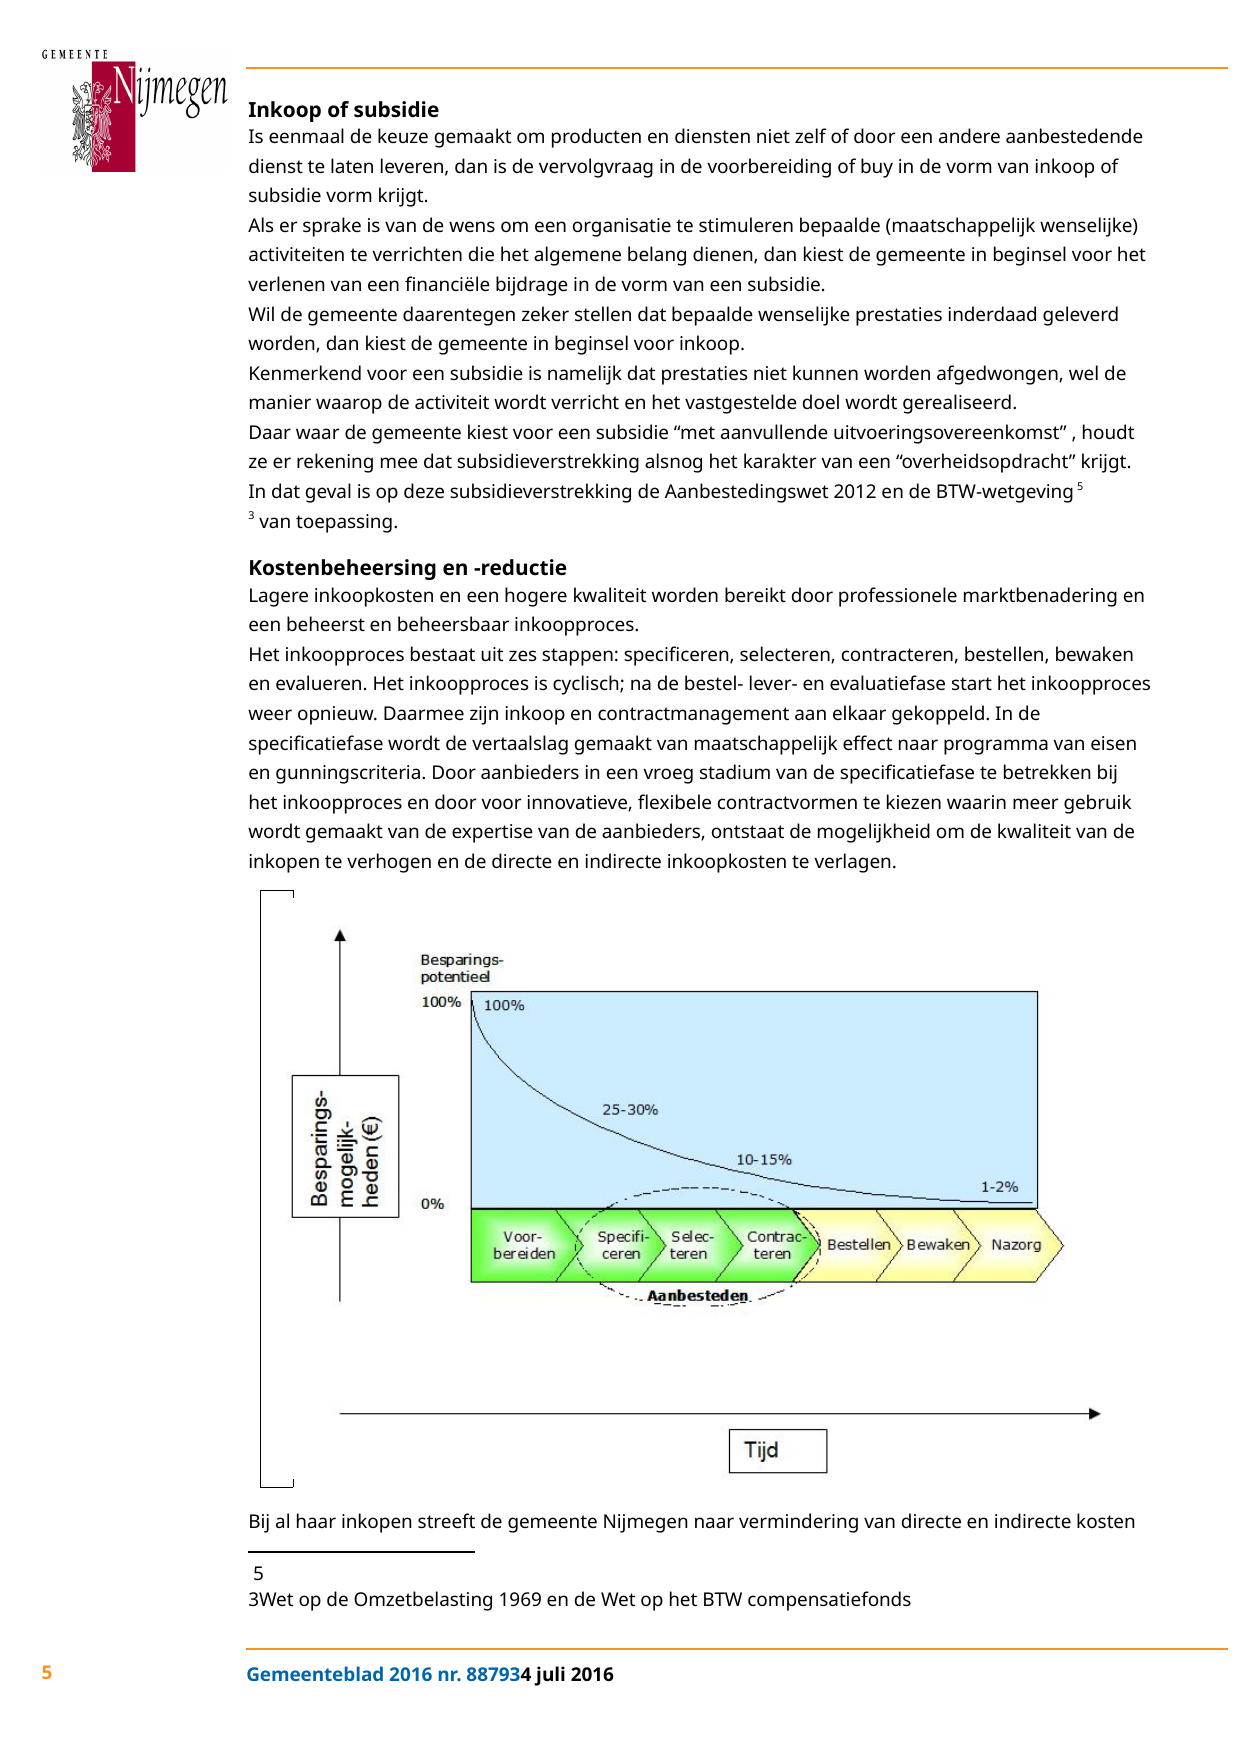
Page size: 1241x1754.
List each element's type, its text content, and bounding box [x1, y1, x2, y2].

picture [268, 898, 1173, 1479]
text Kenmerkend voor een subsidie is namelijk dat prestaties niet kunnen worden afgedwongen, wel de manier waarop de activiteit wordt verricht en het vastgestelde doel wordt gerealiseerd. [248, 360, 1152, 415]
text van toepassing. [248, 508, 1152, 533]
text Kostenbeheersing en -reductie [248, 553, 1152, 582]
text Wet op de Omzetbelasting 1969 en de Wet op het BTW compensatiefonds [248, 1586, 1152, 1612]
text Is eenmaal de keuze gemaakt om producten en diensten niet zelf of door een andere aanbestedende dienst te laten leveren, dan is de vervolgvraag in de voorbereiding of buy in de vorm van inkoop of subsidie vorm krijgt. [248, 123, 1152, 208]
picture [41, 47, 231, 172]
text Inkoop of subsidie [248, 95, 1152, 123]
text Wil de gemeente daarentegen zeker stellen dat bepaalde wenselijke prestaties inderdaad geleverd worden, dan kiest de gemeente in beginsel voor inkoop. [248, 301, 1152, 356]
text Bij al haar inkopen streeft de gemeente Nijmegen naar vermindering van directe en indirecte kosten [248, 1508, 1152, 1534]
text Daar waar de gemeente kiest voor een subsidie “met aanvullende uitvoeringsovereenkomst” , houdt ze er rekening mee dat subsidieverstrekking alsnog het karakter van een “overheidsopdracht” krijgt. In dat geval is op deze subsidieverstrekking de Aanbestedingswet 2012 en de BTW-wetgeving [248, 419, 1152, 504]
text Lagere inkoopkosten en een hogere kwaliteit worden bereikt door professionele marktbenadering en een beheerst en beheersbaar inkoopproces. [248, 582, 1152, 637]
text Het inkoopproces bestaat uit zes stappen: specificeren, selecteren, contracteren, bestellen, bewaken en evalueren. Het inkoopproces is cyclisch; na de bestel- lever- en evaluatiefase start het inkoopproces weer opnieuw. Daarmee zijn inkoop en contractmanagement aan elkaar gekoppeld. In de specificatiefase wordt de vertaalslag gemaakt van maatschappelijk effect naar programma van eisen en gunningscriteria. Door aanbieders in een vroeg stadium van de specificatiefase te betrekken bij het inkoopproces en door voor innovatieve, flexibele contractvormen te kiezen waarin meer gebruik wordt gemaakt van de expertise van de aanbieders, ontstaat de mogelijkheid om de kwaliteit van de inkopen te verhogen en de directe en indirecte inkoopkosten te verlagen. [248, 641, 1152, 874]
text Als er sprake is van de wens om een organisatie te stimuleren bepaalde (maatschappelijk wenselijke) activiteiten te verrichten die het algemene belang dienen, dan kiest de gemeente in beginsel voor het verlenen van een financiële bijdrage in de vorm van een subsidie. [248, 212, 1152, 297]
